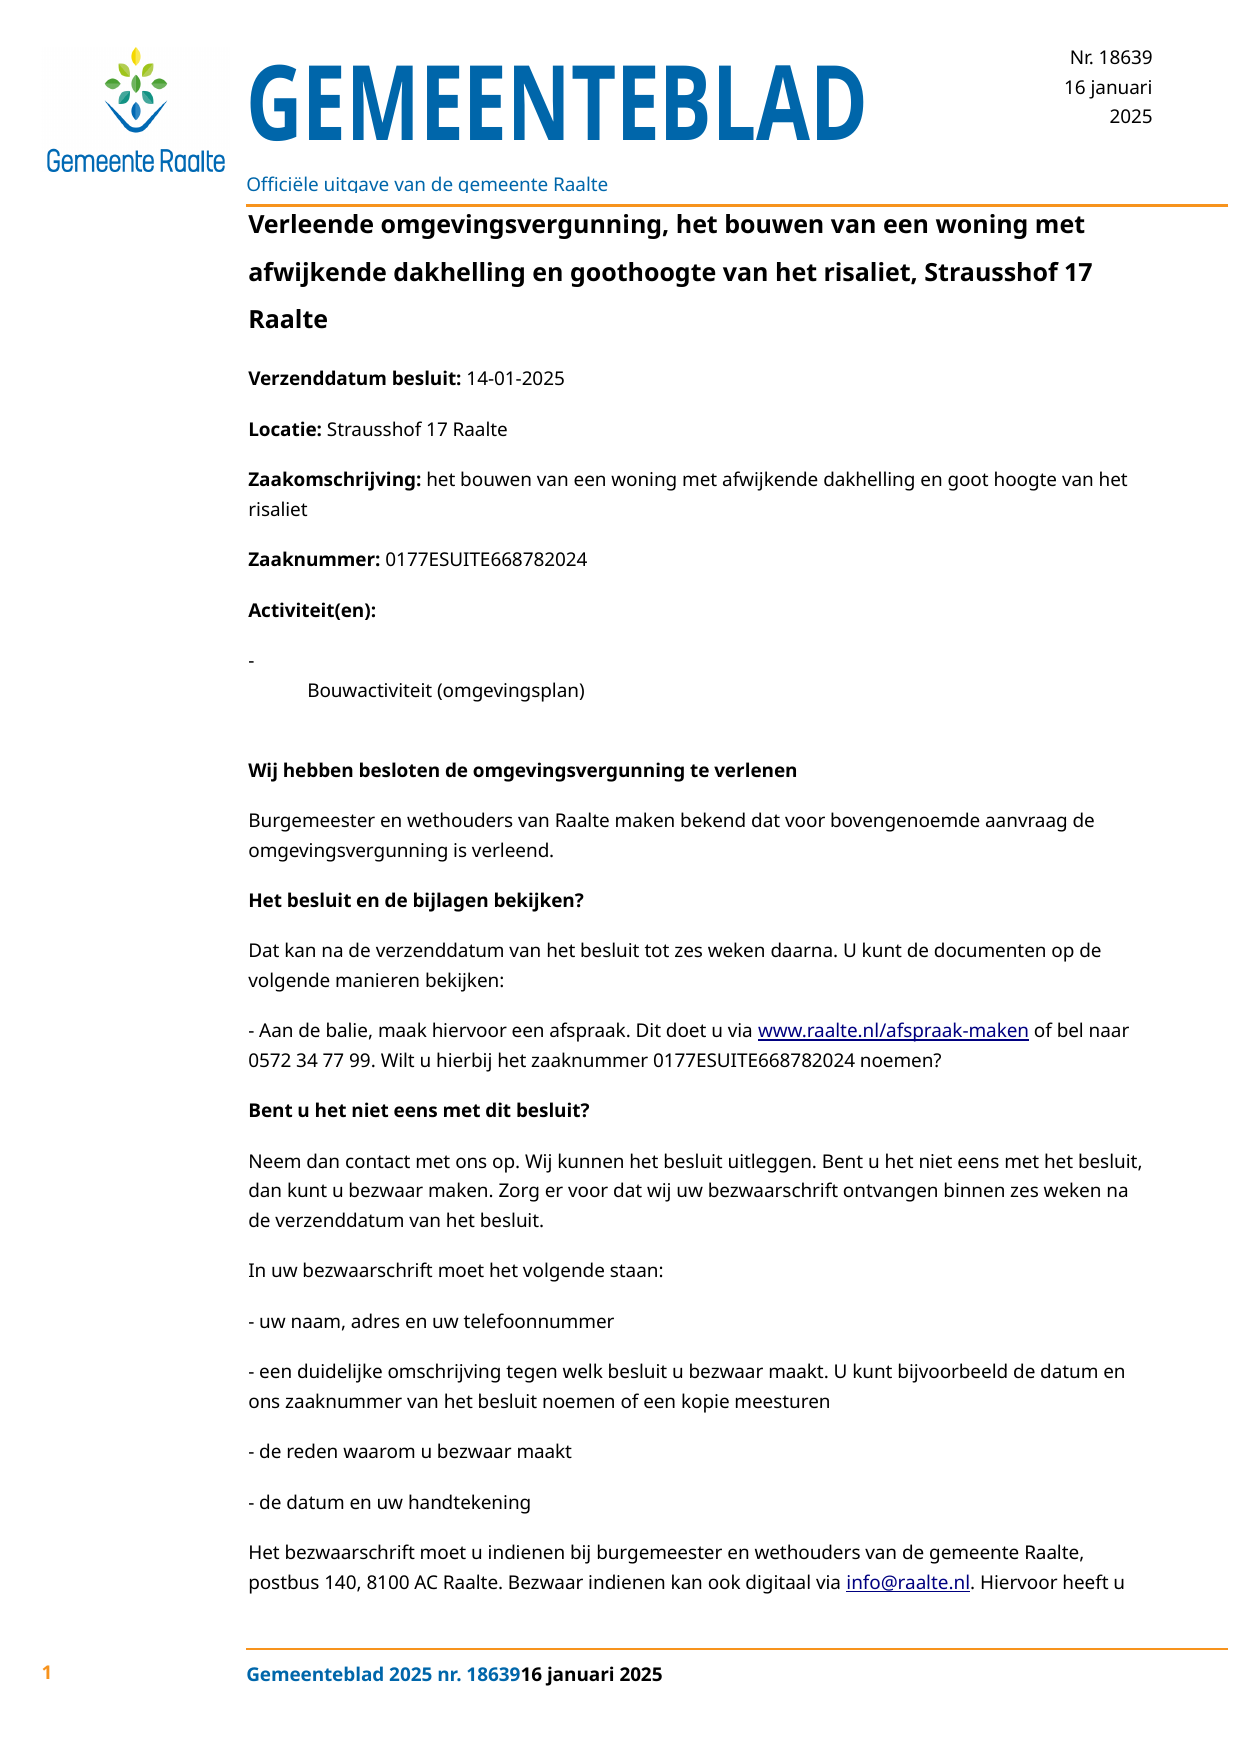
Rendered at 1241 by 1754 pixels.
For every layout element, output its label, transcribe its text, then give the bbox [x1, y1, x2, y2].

text Wij hebben besloten de omgevingsvergunning te verlenen [248, 757, 1152, 782]
list Bouwactiviteit (omgevingsplan) [248, 677, 1152, 702]
text Activiteit(en): [248, 597, 1152, 622]
text - uw naam, adres en uw telefoonnummer [248, 1308, 1152, 1334]
text - de reden waarom u bezwaar maakt [248, 1438, 1152, 1464]
text Verzenddatum besluit: 14-01-2025 [248, 366, 1152, 391]
text Het besluit en de bijlagen bekijken? [248, 887, 1152, 913]
picture [41, 47, 231, 172]
text Burgemeester en wethouders van Raalte maken bekend dat voor bovengenoemde aanvraag de omgevingsvergunning is verleend. [248, 807, 1152, 862]
text In uw bezwaarschrift moet het volgende staan: [248, 1258, 1152, 1283]
text - een duidelijke omschrijving tegen welk besluit u bezwaar maakt. U kunt bijvoorbeeld de datum en ons zaaknummer van het besluit noemen of een kopie meesturen [248, 1358, 1152, 1414]
text Zaaknummer: 0177ESUITE668782024 [248, 546, 1152, 572]
text Neem dan contact met ons op. Wij kunnen het besluit uitleggen. Bent u het niet eens met het besluit, dan kunt u bezwaar maken. Zorg er voor dat wij uw bezwaarschrift ontvangen binnen zes weken na de verzenddatum van het besluit. [248, 1148, 1152, 1233]
text Dat kan na de verzenddatum van het besluit tot zes weken daarna. U kunt de documenten op de volgende manieren bekijken: [248, 938, 1152, 993]
text - Aan de balie, maak hiervoor een afspraak. Dit doet u via www.raalte.nl/afspraak-maken of bel naar 0572 34 77 99. Wilt u hierbij het zaaknummer 0177ESUITE668782024 noemen? [248, 1018, 1152, 1073]
text - de datum en uw handtekening [248, 1489, 1152, 1514]
text Het bezwaarschrift moet u indienen bij burgemeester en wethouders van de gemeente Raalte, postbus 140, 8100 AC Raalte. Bezwaar indienen kan ook digitaal via info@raalte.nl. Hiervoor heeft u [248, 1539, 1152, 1594]
text Bent u het niet eens met dit besluit? [248, 1098, 1152, 1123]
text Verleende omgevingsvergunning, het bouwen van een woning met afwijkende dakhelling en goothoogte van het risaliet, Strausshof 17 Raalte [248, 207, 1152, 336]
text Locatie: Strausshof 17 Raalte [248, 416, 1152, 442]
text Zaakomschrijving: het bouwen van een woning met afwijkende dakhelling en goot hoogte van het risaliet [248, 466, 1152, 522]
